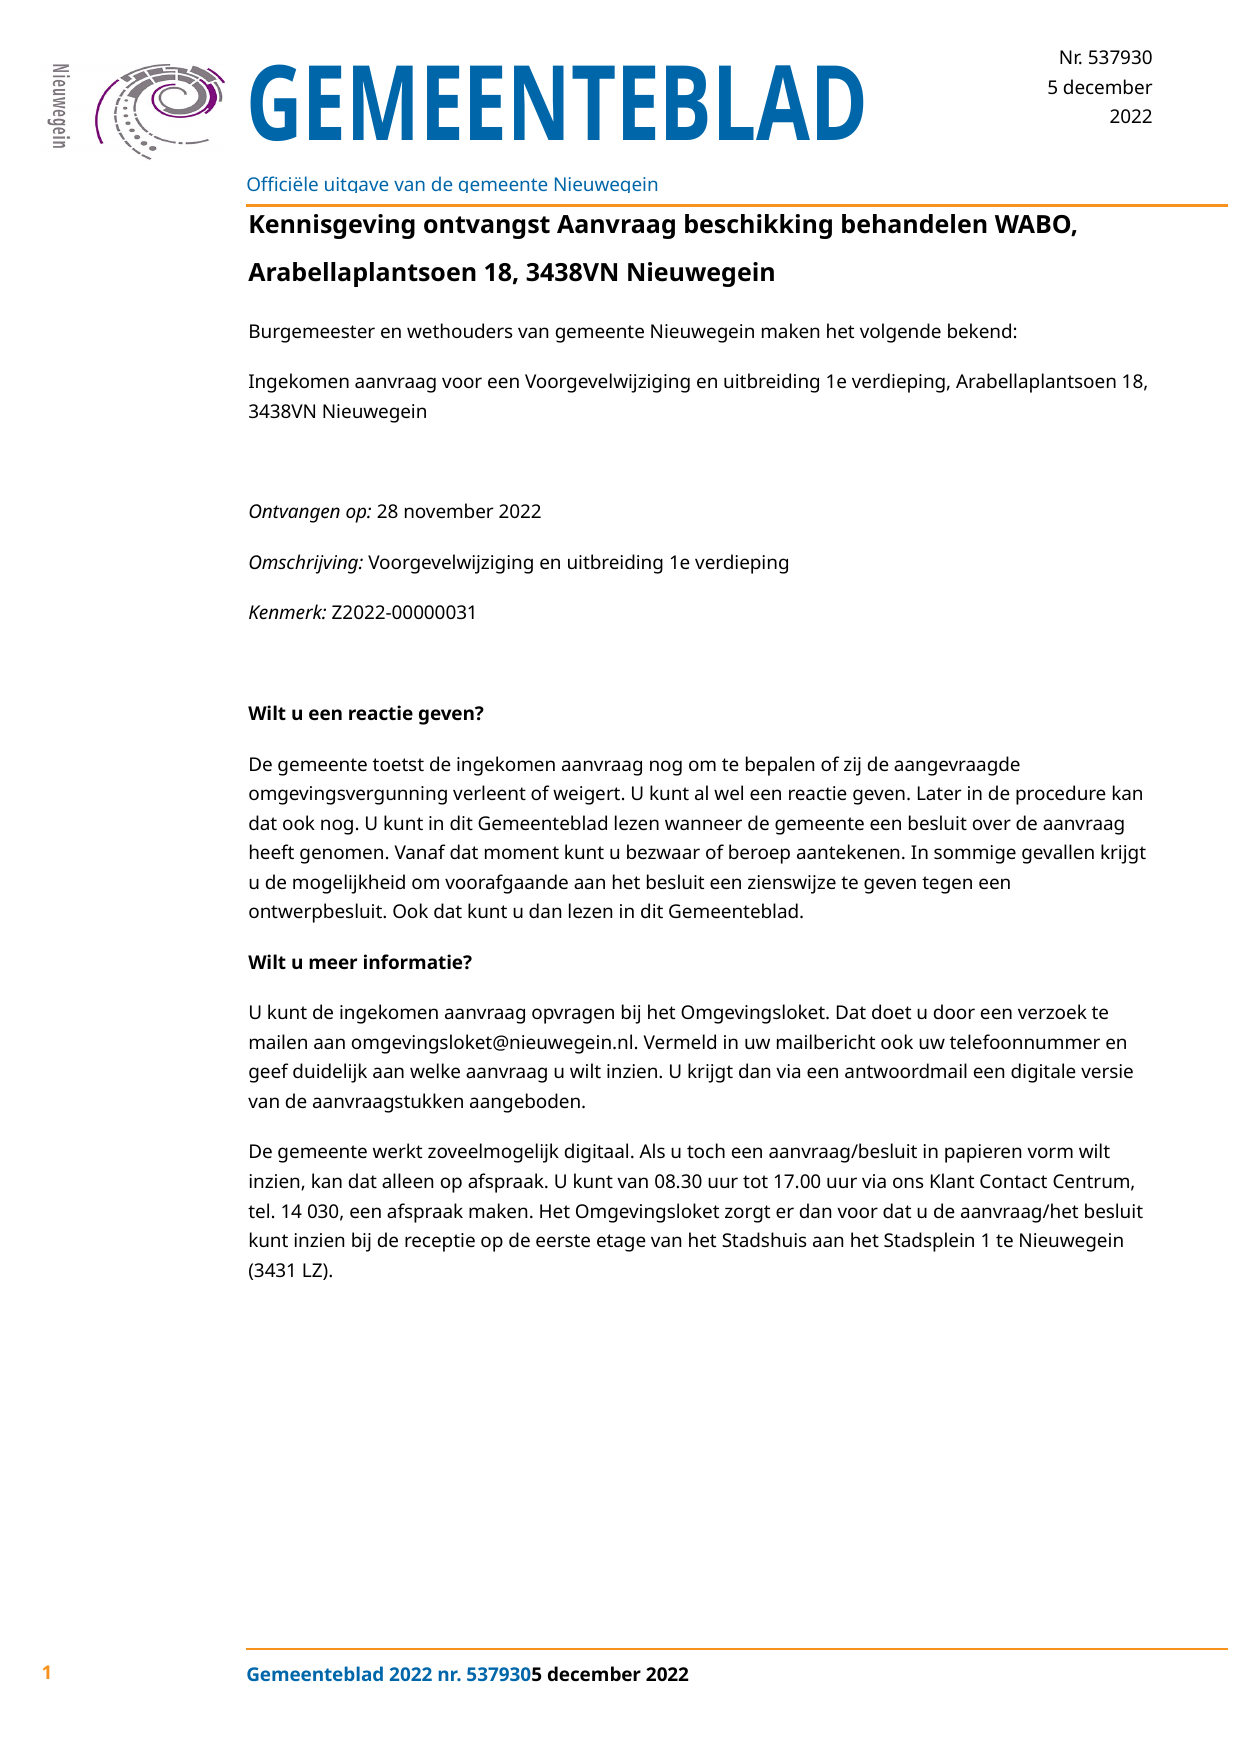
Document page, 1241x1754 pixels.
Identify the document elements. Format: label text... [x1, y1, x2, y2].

text Wilt u meer informatie? [248, 949, 1152, 975]
text Kennisgeving ontvangst Aanvraag beschikking behandelen WABO, Arabellaplantsoen 18, 3438VN Nieuwegein [248, 207, 1152, 288]
text De gemeente toetst de ingekomen aanvraag nog om te bepalen of zij de aangevraagde omgevingsvergunning verleent of weigert. U kunt al wel een reactie geven. Later in de procedure kan dat ook nog. U kunt in dit Gemeenteblad lezen wanneer de gemeente een besluit over de aanvraag heeft genomen. Vanaf dat moment kunt u bezwaar of beroep aantekenen. In sommige gevallen krijgt u de mogelijkheid om voorafgaande aan het besluit een zienswijze te geven tegen een ontwerpbesluit. Ook dat kunt u dan lezen in dit Gemeenteblad. [248, 751, 1152, 924]
text Ontvangen op: 28 november 2022 [248, 499, 1152, 524]
text De gemeente werkt zoveelmogelijk digitaal. Als u toch een aanvraag/besluit in papieren vorm wilt inzien, kan dat alleen op afspraak. U kunt van 08.30 uur tot 17.00 uur via ons Klant Contact Centrum, tel. 14 030, een afspraak maken. Het Omgevingsloket zorgt er dan voor dat u de aanvraag/het besluit kunt inzien bij de receptie op de eerste etage van het Stadshuis aan het Stadsplein 1 te Nieuwegein (3431 LZ). [248, 1139, 1152, 1283]
text Wilt u een reactie geven? [248, 700, 1152, 726]
text U kunt de ingekomen aanvraag opvragen bij het Omgevingsloket. Dat doet u door een verzoek te mailen aan omgevingsloket@nieuwegein.nl. Vermeld in uw mailbericht ook uw telefoonnummer en geef duidelijk aan welke aanvraag u wilt inzien. U krijgt dan via een antwoordmail een digitale versie van de aanvraagstukken aangeboden. [248, 999, 1152, 1114]
picture [41, 47, 231, 172]
text Kenmerk: Z2022-00000031 [248, 599, 1152, 625]
text Ingekomen aanvraag voor een Voorgevelwijziging en uitbreiding 1e verdieping, Arabellaplantsoen 18, 3438VN Nieuwegein [248, 368, 1152, 424]
text Burgemeester en wethouders van gemeente Nieuwegein maken het volgende bekend: [248, 318, 1152, 344]
text Omschrijving: Voorgevelwijziging en uitbreiding 1e verdieping [248, 549, 1152, 575]
